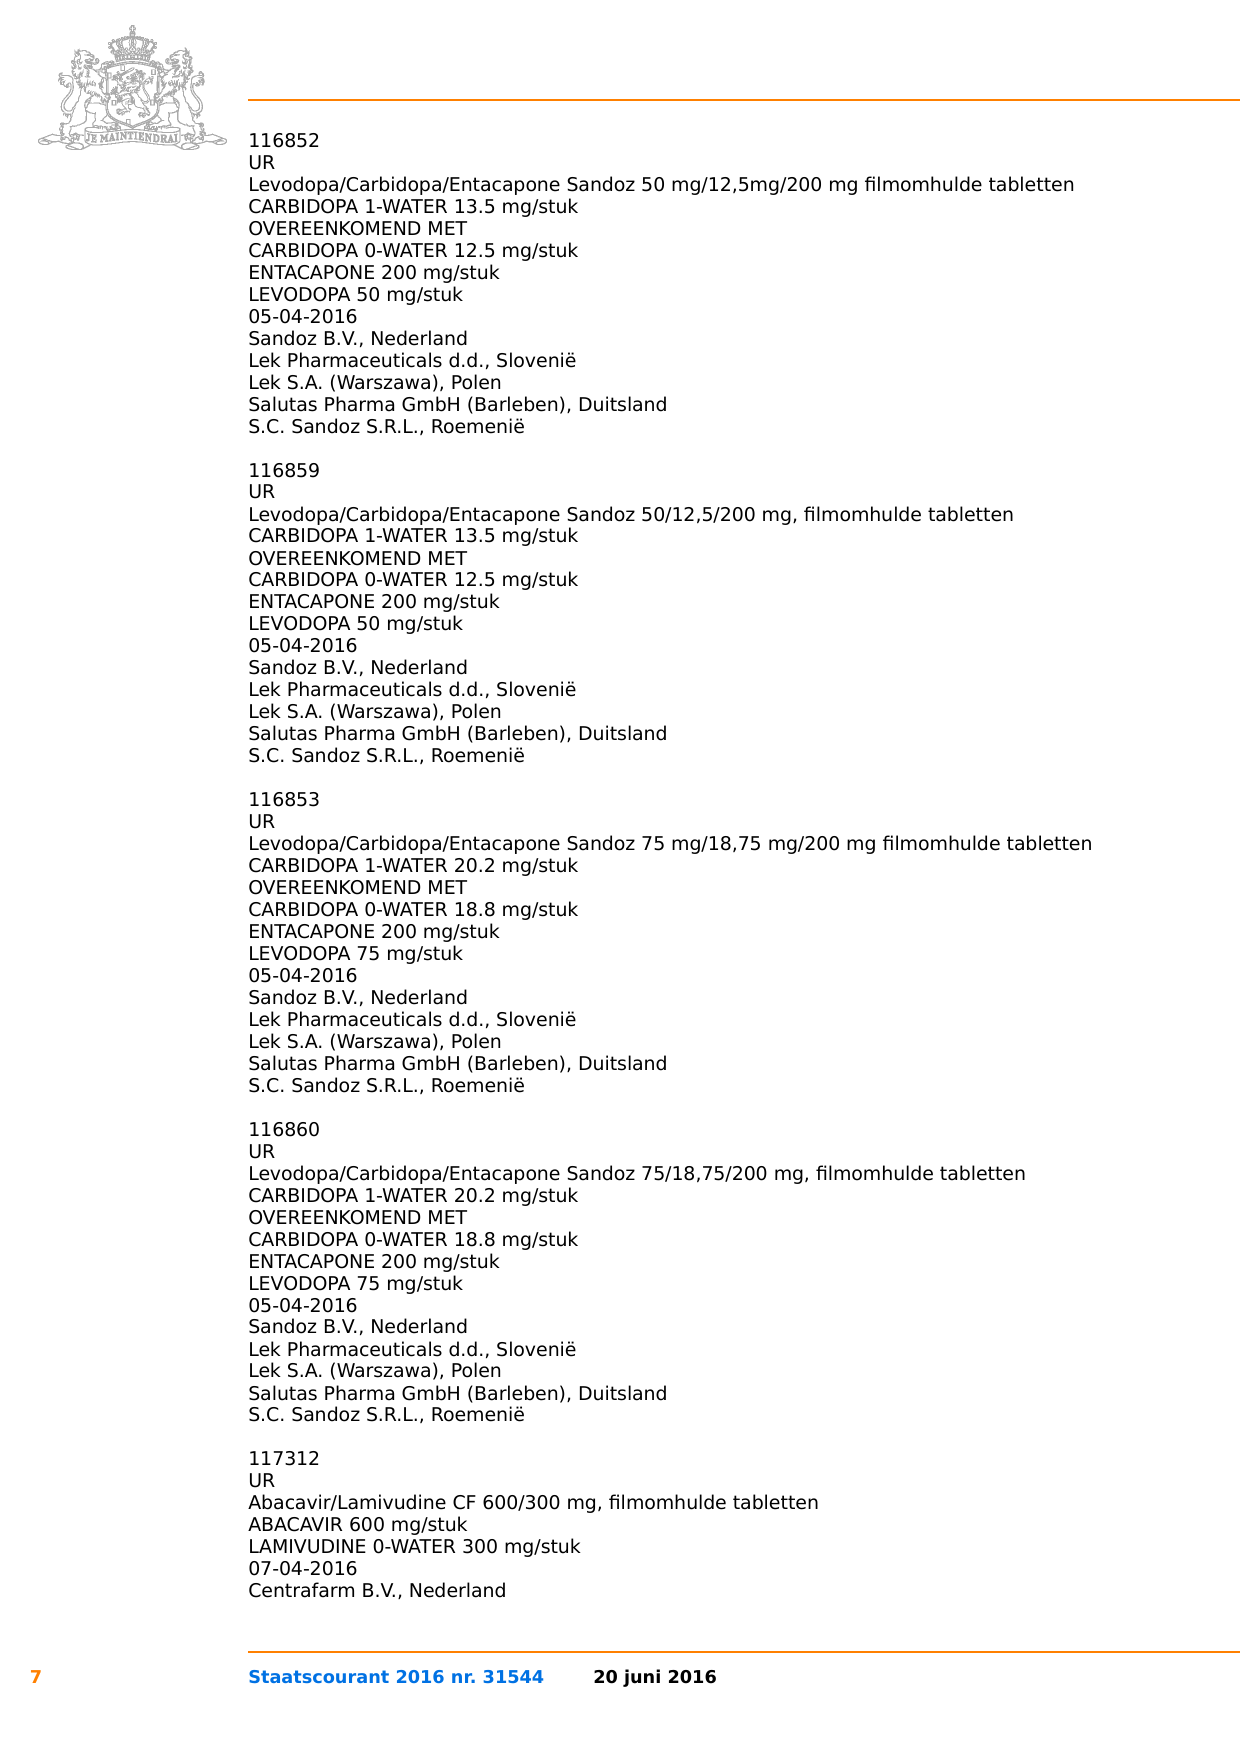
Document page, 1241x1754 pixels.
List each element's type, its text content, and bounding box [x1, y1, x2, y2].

text S.C. Sandoz S.R.L., Roemenië [248, 1404, 1163, 1426]
text Sandoz B.V., Nederland [248, 328, 1163, 350]
text Lek S.A. (Warszawa), Polen [248, 372, 1163, 394]
text Sandoz B.V., Nederland [248, 987, 1163, 1009]
text LEVODOPA 50 mg/stuk [248, 284, 1163, 306]
text UR [248, 152, 1163, 174]
picture [38, 25, 227, 150]
text CARBIDOPA 0-WATER 12.5 mg/stuk [248, 240, 1163, 262]
text Levodopa/Carbidopa/Entacapone Sandoz 50 mg/12,5mg/200 mg filmomhulde tabletten [248, 174, 1163, 196]
text Abacavir/Lamivudine CF 600/300 mg, filmomhulde tabletten [248, 1492, 1163, 1514]
text CARBIDOPA 1-WATER 20.2 mg/stuk [248, 1184, 1163, 1207]
text 05-04-2016 [248, 1294, 1163, 1316]
text Salutas Pharma GmbH (Barleben), Duitsland [248, 394, 1163, 416]
text Levodopa/Carbidopa/Entacapone Sandoz 75/18,75/200 mg, filmomhulde tabletten [248, 1163, 1163, 1184]
text Lek Pharmaceuticals d.d., Slovenië [248, 1338, 1163, 1360]
text Sandoz B.V., Nederland [248, 1316, 1163, 1338]
text Lek S.A. (Warszawa), Polen [248, 1360, 1163, 1382]
text CARBIDOPA 1-WATER 13.5 mg/stuk [248, 525, 1163, 547]
text ENTACAPONE 200 mg/stuk [248, 921, 1163, 943]
text Centrafarm B.V., Nederland [248, 1580, 1163, 1602]
text Salutas Pharma GmbH (Barleben), Duitsland [248, 1053, 1163, 1075]
text OVEREENKOMEND MET [248, 218, 1163, 240]
text ENTACAPONE 200 mg/stuk [248, 262, 1163, 284]
text Levodopa/Carbidopa/Entacapone Sandoz 50/12,5/200 mg, filmomhulde tabletten [248, 503, 1163, 525]
text Salutas Pharma GmbH (Barleben), Duitsland [248, 1382, 1163, 1404]
text CARBIDOPA 0-WATER 12.5 mg/stuk [248, 569, 1163, 591]
text CARBIDOPA 1-WATER 13.5 mg/stuk [248, 196, 1163, 218]
text S.C. Sandoz S.R.L., Roemenië [248, 1075, 1163, 1097]
text 116852 [248, 130, 1163, 152]
text LEVODOPA 50 mg/stuk [248, 613, 1163, 635]
text CARBIDOPA 1-WATER 20.2 mg/stuk [248, 855, 1163, 877]
text Lek Pharmaceuticals d.d., Slovenië [248, 679, 1163, 701]
text Lek Pharmaceuticals d.d., Slovenië [248, 1009, 1163, 1031]
text LEVODOPA 75 mg/stuk [248, 1272, 1163, 1294]
text 05-04-2016 [248, 635, 1163, 657]
text ABACAVIR 600 mg/stuk [248, 1514, 1163, 1536]
text S.C. Sandoz S.R.L., Roemenië [248, 416, 1163, 438]
text S.C. Sandoz S.R.L., Roemenië [248, 745, 1163, 767]
text ENTACAPONE 200 mg/stuk [248, 591, 1163, 613]
text Lek S.A. (Warszawa), Polen [248, 1031, 1163, 1053]
text Levodopa/Carbidopa/Entacapone Sandoz 75 mg/18,75 mg/200 mg filmomhulde tabletten [248, 833, 1163, 855]
text UR [248, 481, 1163, 503]
text CARBIDOPA 0-WATER 18.8 mg/stuk [248, 899, 1163, 921]
text OVEREENKOMEND MET [248, 877, 1163, 899]
text 116859 [248, 459, 1163, 481]
text 117312 [248, 1448, 1163, 1470]
text Lek Pharmaceuticals d.d., Slovenië [248, 350, 1163, 372]
text LEVODOPA 75 mg/stuk [248, 943, 1163, 965]
text OVEREENKOMEND MET [248, 547, 1163, 569]
text 116860 [248, 1119, 1163, 1141]
text UR [248, 1141, 1163, 1163]
text Salutas Pharma GmbH (Barleben), Duitsland [248, 723, 1163, 745]
text 05-04-2016 [248, 306, 1163, 328]
text Sandoz B.V., Nederland [248, 657, 1163, 679]
text CARBIDOPA 0-WATER 18.8 mg/stuk [248, 1228, 1163, 1251]
text 07-04-2016 [248, 1558, 1163, 1580]
text UR [248, 1470, 1163, 1492]
text LAMIVUDINE 0-WATER 300 mg/stuk [248, 1536, 1163, 1558]
text UR [248, 811, 1163, 833]
text 05-04-2016 [248, 965, 1163, 987]
text 116853 [248, 789, 1163, 811]
text ENTACAPONE 200 mg/stuk [248, 1251, 1163, 1272]
text Lek S.A. (Warszawa), Polen [248, 701, 1163, 723]
text OVEREENKOMEND MET [248, 1207, 1163, 1228]
